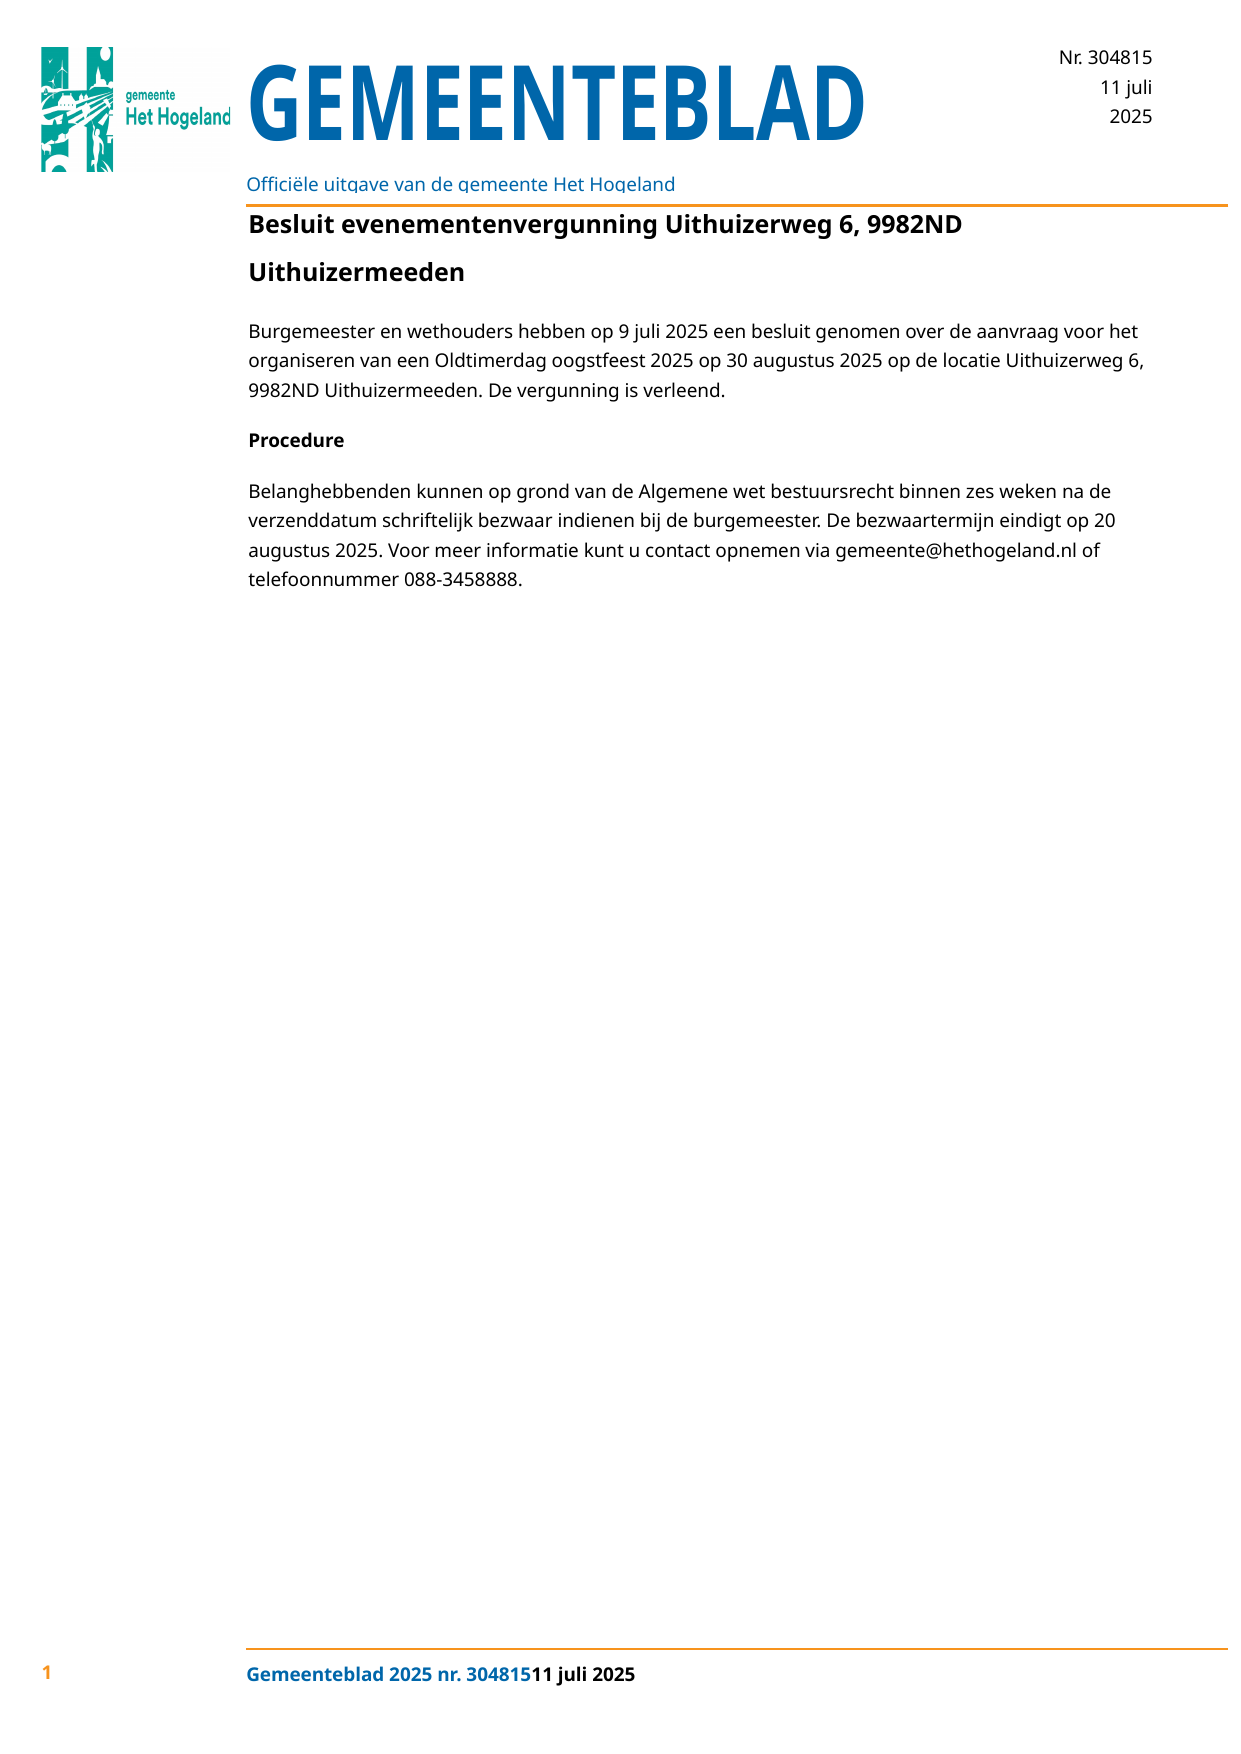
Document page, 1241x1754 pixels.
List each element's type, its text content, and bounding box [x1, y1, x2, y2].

picture [41, 47, 231, 172]
text Procedure [248, 427, 1152, 453]
text Besluit evenementenvergunning Uithuizerweg 6, 9982ND Uithuizermeeden [248, 207, 1152, 288]
text Burgemeester en wethouders hebben op 9 juli 2025 een besluit genomen over de aanvraag voor het organiseren van een Oldtimerdag oogstfeest 2025 op 30 augustus 2025 op de locatie Uithuizerweg 6, 9982ND Uithuizermeeden. De vergunning is verleend. [248, 318, 1152, 403]
text Belanghebbenden kunnen op grond van de Algemene wet bestuursrecht binnen zes weken na de verzenddatum schriftelijk bezwaar indienen bij de burgemeester. De bezwaartermijn eindigt op 20 augustus 2025. Voor meer informatie kunt u contact opnemen via gemeente@hethogeland.nl of telefoonnummer 088-3458888. [248, 478, 1152, 592]
